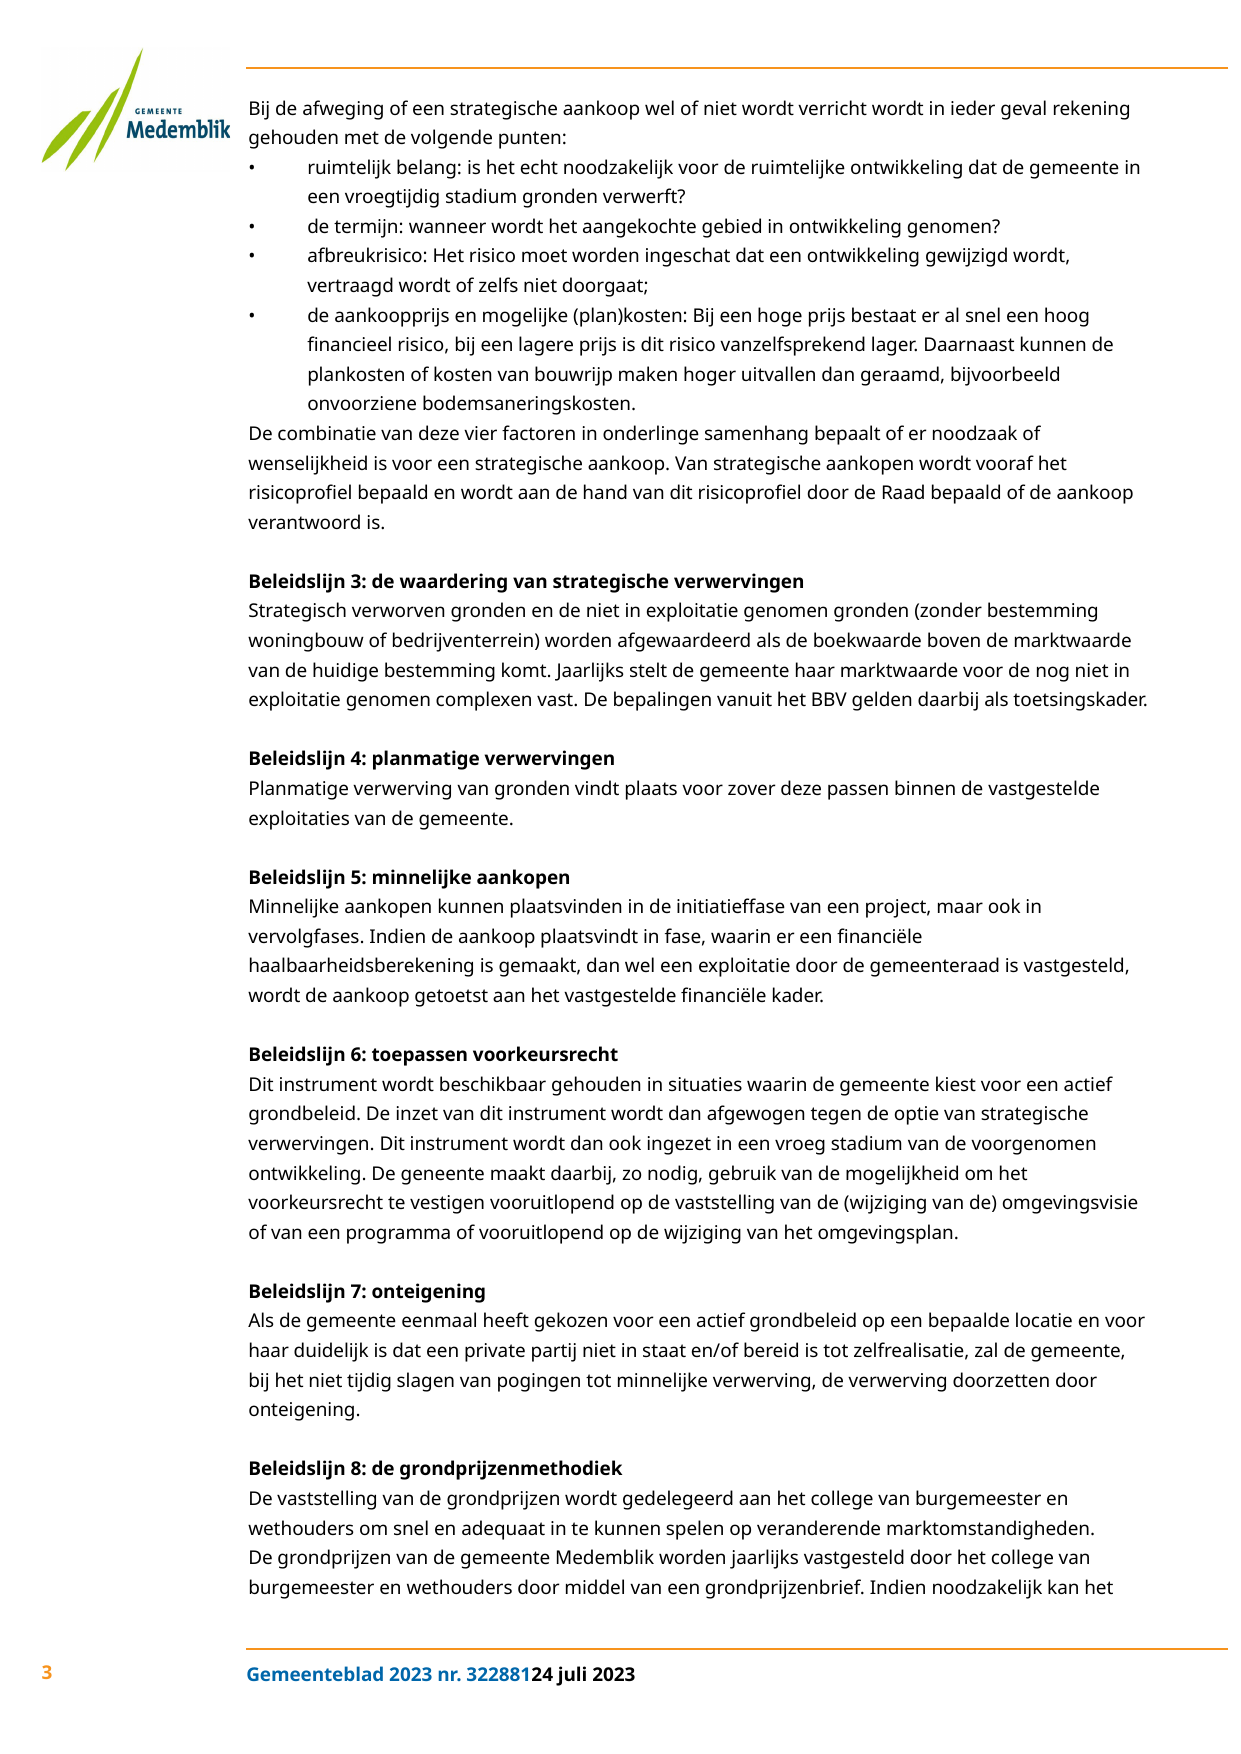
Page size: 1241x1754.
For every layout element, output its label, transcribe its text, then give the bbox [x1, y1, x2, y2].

text Strategisch verworven gronden en de niet in exploitatie genomen gronden (zonder bestemming woningbouw of bedrijventerrein) worden afgewaardeerd als de boekwaarde boven de marktwaarde van de huidige bestemming komt. Jaarlijks stelt de gemeente haar marktwaarde voor de nog niet in exploitatie genomen complexen vast. De bepalingen vanuit het BBV gelden daarbij als toetsingskader. [248, 598, 1152, 712]
text De grondprijzen van de gemeente Medemblik worden jaarlijks vastgesteld door het college van burgemeester en wethouders door middel van een grondprijzenbrief. Indien noodzakelijk kan het [248, 1544, 1152, 1600]
text Beleidslijn 8: de grondprijzenmethodiek [248, 1456, 1152, 1481]
text De vaststelling van de grondprijzen wordt gedelegeerd aan het college van burgemeester en wethouders om snel en adequaat in te kunnen spelen op veranderende marktomstandigheden. [248, 1485, 1152, 1541]
picture [41, 47, 231, 172]
text Beleidslijn 5: minnelijke aankopen [248, 864, 1152, 890]
list afbreukrisico: Het risico moet worden ingeschat dat een ontwikkeling gewijzigd wordt, vertraagd wordt of zelfs niet doorgaat; [248, 243, 1152, 298]
text De combinatie van deze vier factoren in onderlinge samenhang bepaalt of er noodzaak of wenselijkheid is voor een strategische aankoop. Van strategische aankopen wordt vooraf het risicoprofiel bepaald en wordt aan de hand van dit risicoprofiel door de Raad bepaald of de aankoop verantwoord is. [248, 420, 1152, 535]
text Als de gemeente eenmaal heeft gekozen voor een actief grondbeleid op een bepaalde locatie en voor haar duidelijk is dat een private partij niet in staat en/of bereid is tot zelfrealisatie, zal de gemeente, bij het niet tijdig slagen van pogingen tot minnelijke verwerving, de verwerving doorzetten door onteigening. [248, 1308, 1152, 1422]
text Bij de afweging of een strategische aankoop wel of niet wordt verricht wordt in ieder geval rekening gehouden met de volgende punten: [248, 95, 1152, 150]
text Planmatige verwerving van gronden vindt plaats voor zover deze passen binnen de vastgestelde exploitaties van de gemeente. [248, 775, 1152, 831]
text Beleidslijn 6: toepassen voorkeursrecht [248, 1041, 1152, 1067]
text Beleidslijn 4: planmatige verwervingen [248, 746, 1152, 771]
text Dit instrument wordt beschikbaar gehouden in situaties waarin de gemeente kiest voor een actief grondbeleid. De inzet van dit instrument wordt dan afgewogen tegen de optie van strategische verwervingen. Dit instrument wordt dan ook ingezet in een vroeg stadium van de voorgenomen ontwikkeling. De geneente maakt daarbij, zo nodig, gebruik van de mogelijkheid om het voorkeursrecht te vestigen vooruitlopend op de vaststelling van de (wijziging van de) omgevingsvisie of van een programma of vooruitlopend op de wijziging van het omgevingsplan. [248, 1071, 1152, 1245]
text Beleidslijn 7: onteigening [248, 1278, 1152, 1304]
text Beleidslijn 3: de waardering van strategische verwervingen [248, 568, 1152, 594]
list de termijn: wanneer wordt het aangekochte gebied in ontwikkeling genomen? [248, 213, 1152, 239]
list de aankoopprijs en mogelijke (plan)kosten: Bij een hoge prijs bestaat er al snel een hoog financieel risico, bij een lagere prijs is dit risico vanzelfsprekend lager. Daarnaast kunnen de plankosten of kosten van bouwrijp maken hoger uitvallen dan geraamd, bijvoorbeeld onvoorziene bodemsaneringskosten. [248, 302, 1152, 416]
text Minnelijke aankopen kunnen plaatsvinden in de initiatieffase van een project, maar ook in vervolgfases. Indien de aankoop plaatsvindt in fase, waarin er een financiële haalbaarheidsberekening is gemaakt, dan wel een exploitatie door de gemeenteraad is vastgesteld, wordt de aankoop getoetst aan het vastgestelde financiële kader. [248, 893, 1152, 1008]
list ruimtelijk belang: is het echt noodzakelijk voor de ruimtelijke ontwikkeling dat de gemeente in een vroegtijdig stadium gronden verwerft? [248, 154, 1152, 209]
